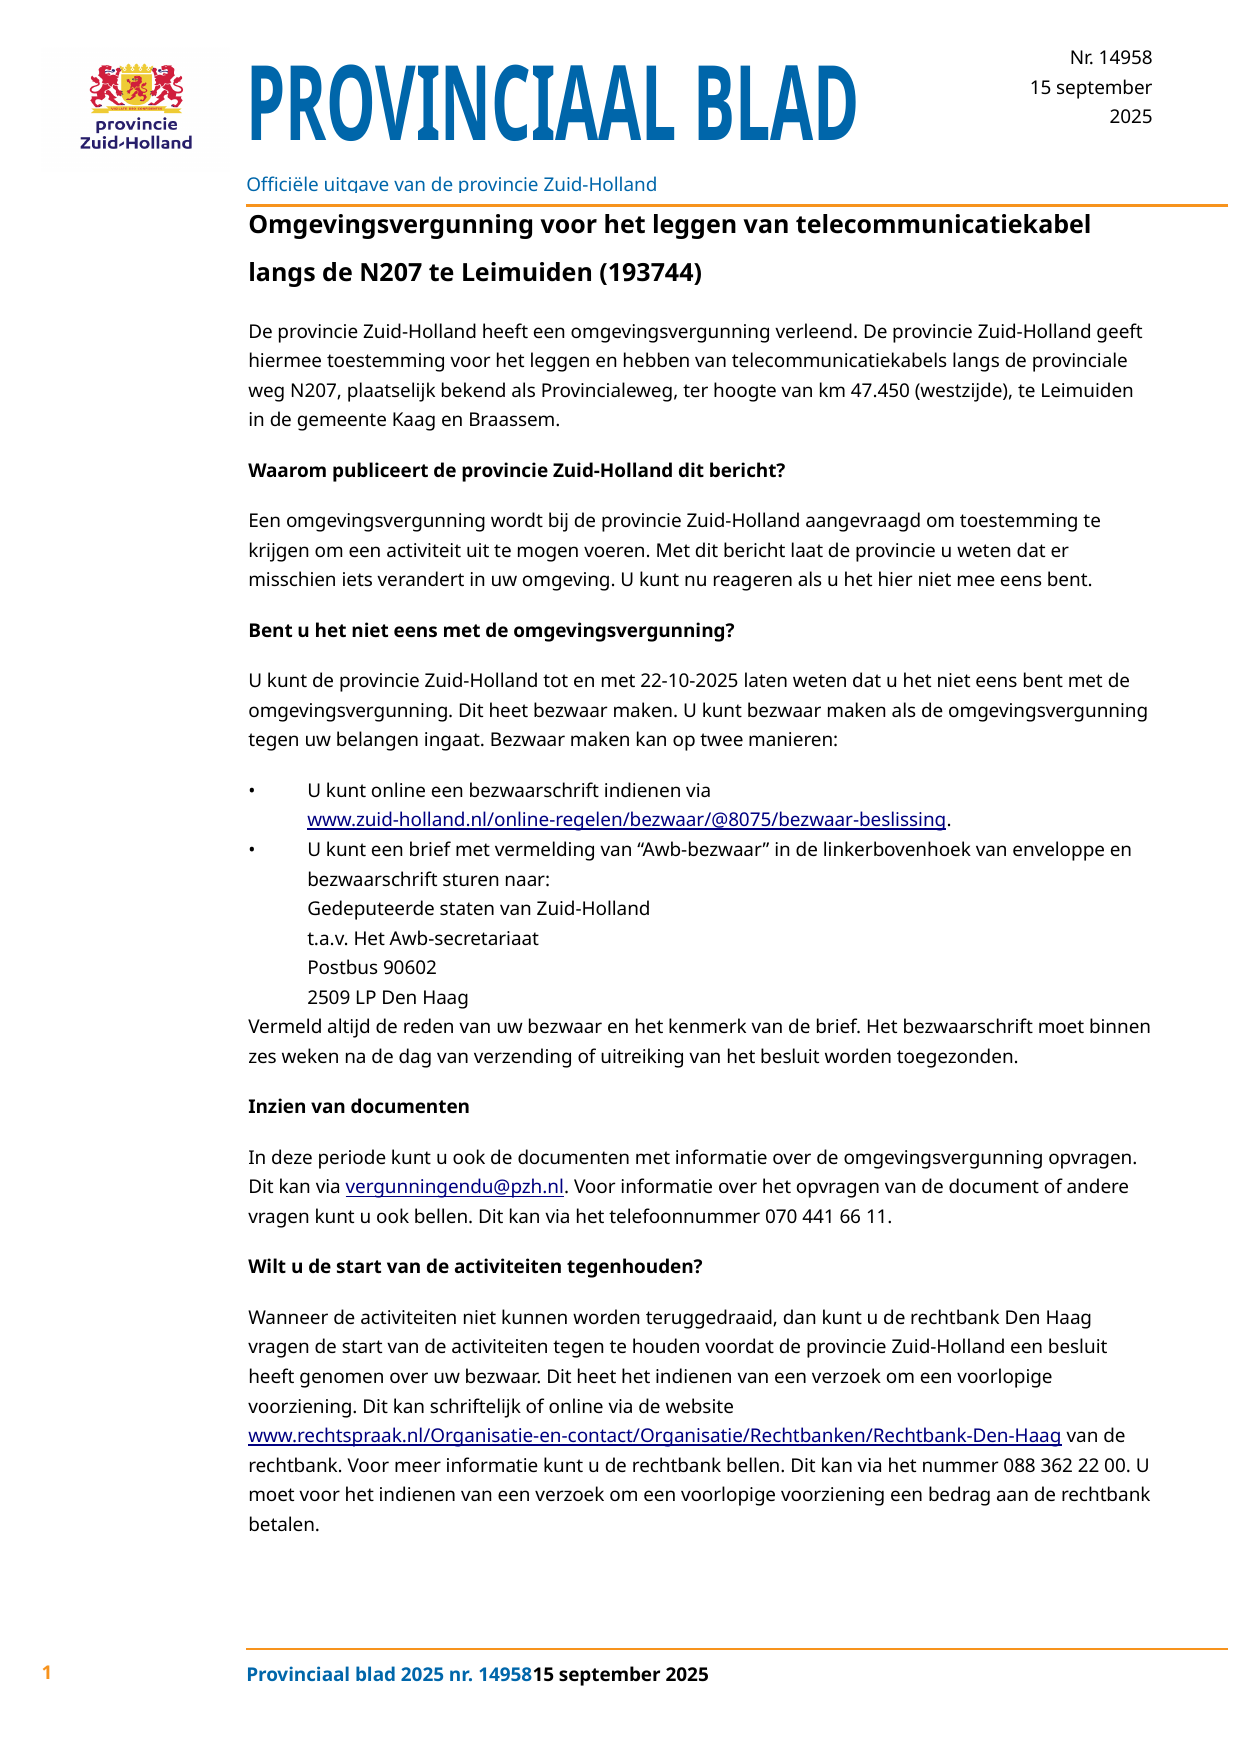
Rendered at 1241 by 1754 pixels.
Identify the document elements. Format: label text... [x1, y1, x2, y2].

text In deze periode kunt u ook de documenten met informatie over de omgevingsvergunning opvragen. Dit kan via vergunningendu@pzh.nl. Voor informatie over het opvragen van de document of andere vragen kunt u ook bellen. Dit kan via het telefoonnummer 070 441 66 11. [248, 1144, 1152, 1229]
list U kunt een brief met vermelding van “Awb-bezwaar” in de linkerbovenhoek van enveloppe en bezwaarschrift sturen naar: [248, 836, 1152, 892]
picture [41, 47, 231, 172]
text Een omgevingsvergunning wordt bij de provincie Zuid-Holland aangevraagd om toestemming te krijgen om een activiteit uit te mogen voeren. Met dit bericht laat de provincie u weten dat er misschien iets verandert in uw omgeving. U kunt nu reageren als u het hier niet mee eens bent. [248, 507, 1152, 592]
text U kunt de provincie Zuid-Holland tot en met 22-10-2025 laten weten dat u het niet eens bent met de omgevingsvergunning. Dit heet bezwaar maken. U kunt bezwaar maken als de omgevingsvergunning tegen uw belangen ingaat. Bezwaar maken kan op twee manieren: [248, 667, 1152, 752]
text Waarom publiceert de provincie Zuid-Holland dit bericht? [248, 457, 1152, 483]
text Wanneer de activiteiten niet kunnen worden teruggedraaid, dan kunt u de rechtbank Den Haag vragen de start van de activiteiten tegen te houden voordat de provincie Zuid-Holland een besluit heeft genomen over uw bezwaar. Dit heet het indienen van een verzoek om een voorlopige voorziening. Dit kan schriftelijk of online via de website www.rechtspraak.nl/Organisatie-en-contact/Organisatie/Rechtbanken/Rechtbank-Den-Haag van de rechtbank. Voor meer informatie kunt u de rechtbank bellen. Dit kan via het nummer 088 362 22 00. U moet voor het indienen van een verzoek om een voorlopige voorziening een bedrag aan de rechtbank betalen. [248, 1304, 1152, 1537]
list U kunt online een bezwaarschrift indienen via www.zuid-holland.nl/online-regelen/bezwaar/@8075/bezwaar-beslissing. [248, 777, 1152, 832]
text De provincie Zuid-Holland heeft een omgevingsvergunning verleend. De provincie Zuid-Holland geeft hiermee toestemming voor het leggen en hebben van telecommunicatiekabels langs de provinciale weg N207, plaatselijk bekend als Provincialeweg, ter hoogte van km 47.450 (westzijde), te Leimuiden in de gemeente Kaag en Braassem. [248, 318, 1152, 432]
list Gedeputeerde staten van Zuid-Holland [248, 895, 1152, 921]
text Wilt u de start van de activiteiten tegenhouden? [248, 1254, 1152, 1279]
text Omgevingsvergunning voor het leggen van telecommunicatiekabel langs de N207 te Leimuiden (193744) [248, 207, 1152, 288]
text Vermeld altijd de reden van uw bezwaar en het kenmerk van de brief. Het bezwaarschrift moet binnen zes weken na de dag van verzending of uitreiking van het besluit worden toegezonden. [248, 1014, 1152, 1069]
list t.a.v. Het Awb-secretariaat [248, 925, 1152, 951]
list Postbus 90602 [248, 954, 1152, 980]
text Bent u het niet eens met de omgevingsvergunning? [248, 617, 1152, 643]
list 2509 LP Den Haag [248, 984, 1152, 1010]
text Inzien van documenten [248, 1094, 1152, 1119]
